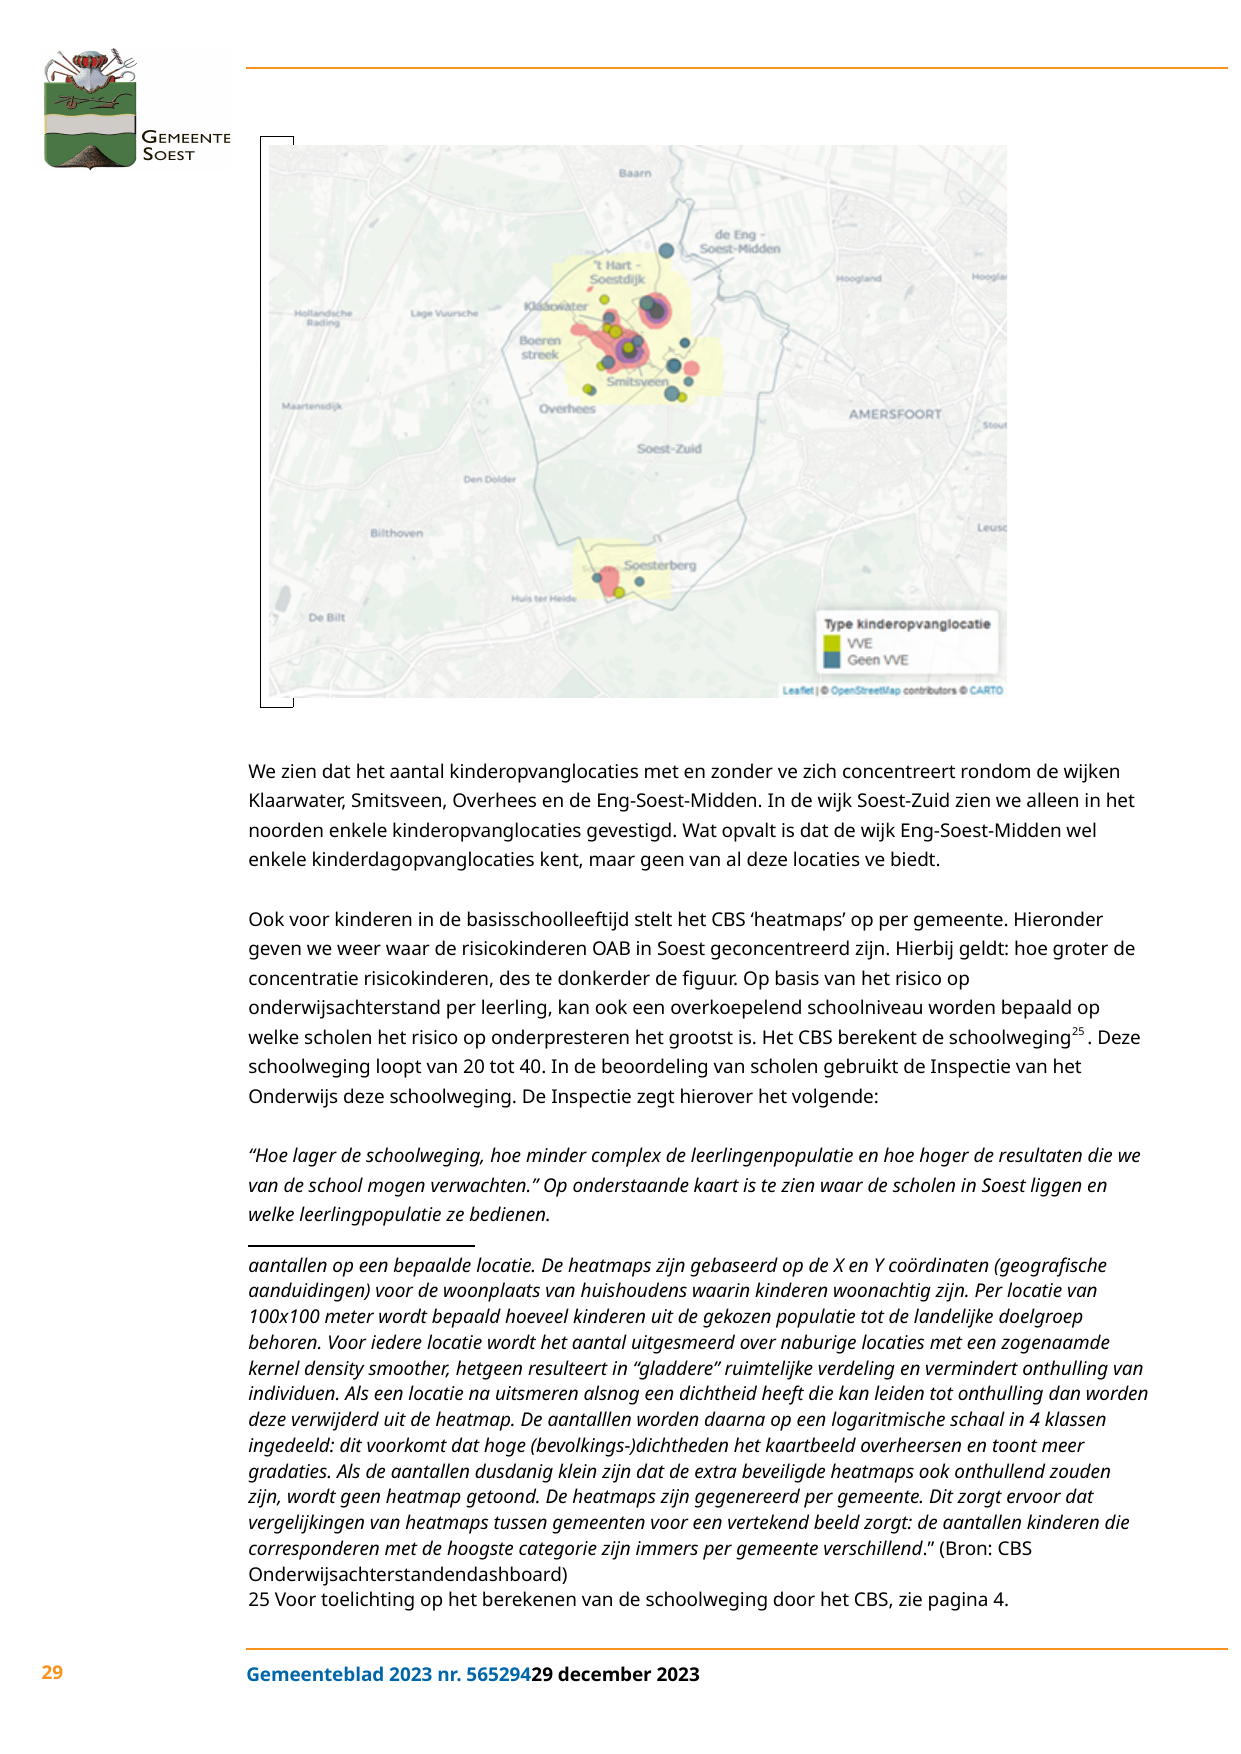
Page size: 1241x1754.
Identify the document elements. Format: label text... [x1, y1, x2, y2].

text Ook voor kinderen in de basisschoolleeftijd stelt het CBS ‘heatmaps’ op per gemeente. Hieronder geven we weer waar de risicokinderen OAB in Soest geconcentreerd zijn. Hierbij geldt: hoe groter de concentratie risicokinderen, des te donkerder de figuur. Op basis van het risico op onderwijsachterstand per leerling, kan ook een overkoepelend schoolniveau worden bepaald op welke scholen het risico op onderpresteren het grootst is. Het CBS berekent de schoolweging. Deze schoolweging loopt van 20 tot 40. In de beoordeling van scholen gebruikt de Inspectie van het Onderwijs deze schoolweging. De Inspectie zegt hierover het volgende: [248, 906, 1152, 1109]
text We zien dat het aantal kinderopvanglocaties met en zonder ve zich concentreert rondom de wijken Klaarwater, Smitsveen, Overhees en de Eng-Soest-Midden. In de wijk Soest-Zuid zien we alleen in het noorden enkele kinderopvanglocaties gevestigd. Wat opvalt is dat de wijk Eng-Soest-Midden wel enkele kinderdagopvanglocaties kent, maar geen van al deze locaties ve biedt. [248, 758, 1152, 872]
text “Hoe lager de schoolweging, hoe minder complex de leerlingenpopulatie en hoe hoger de resultaten die we van de school mogen verwachten.” Op onderstaande kaart is te zien waar de scholen in Soest liggen en welke leerlingpopulatie ze bedienen. [248, 1142, 1152, 1227]
picture [268, 145, 1008, 698]
text aantallen op een bepaalde locatie. De heatmaps zijn gebaseerd op de X en Y coördinaten (geografische aanduidingen) voor de woonplaats van huishoudens waarin kinderen woonachtig zijn. Per locatie van 100x100 meter wordt bepaald hoeveel kinderen uit de gekozen populatie tot de landelijke doelgroep behoren. Voor iedere locatie wordt het aantal uitgesmeerd over naburige locaties met een zogenaamde kernel density smoother, hetgeen resulteert in “gladdere” ruimtelijke verdeling en vermindert onthulling van individuen. Als een locatie na uitsmeren alsnog een dichtheid heeft die kan leiden tot onthulling dan worden deze verwijderd uit de heatmap. De aantalllen worden daarna op een logaritmische schaal in 4 klassen ingedeeld: dit voorkomt dat hoge (bevolkings-)dichtheden het kaartbeeld overheersen en toont meer gradaties. Als de aantallen dusdanig klein zijn dat de extra beveiligde heatmaps ook onthullend zouden zijn, wordt geen heatmap getoond. De heatmaps zijn gegenereerd per gemeente. Dit zorgt ervoor dat vergelijkingen van heatmaps tussen gemeenten voor een vertekend beeld zorgt: de aantallen kinderen die corresponderen met de hoogste categorie zijn immers per gemeente verschillend.” (Bron: CBS Onderwijsachterstandendashboard) [248, 1252, 1152, 1586]
text Voor toelichting op het berekenen van de schoolweging door het CBS, zie pagina 4. [248, 1586, 1152, 1612]
picture [41, 47, 231, 172]
